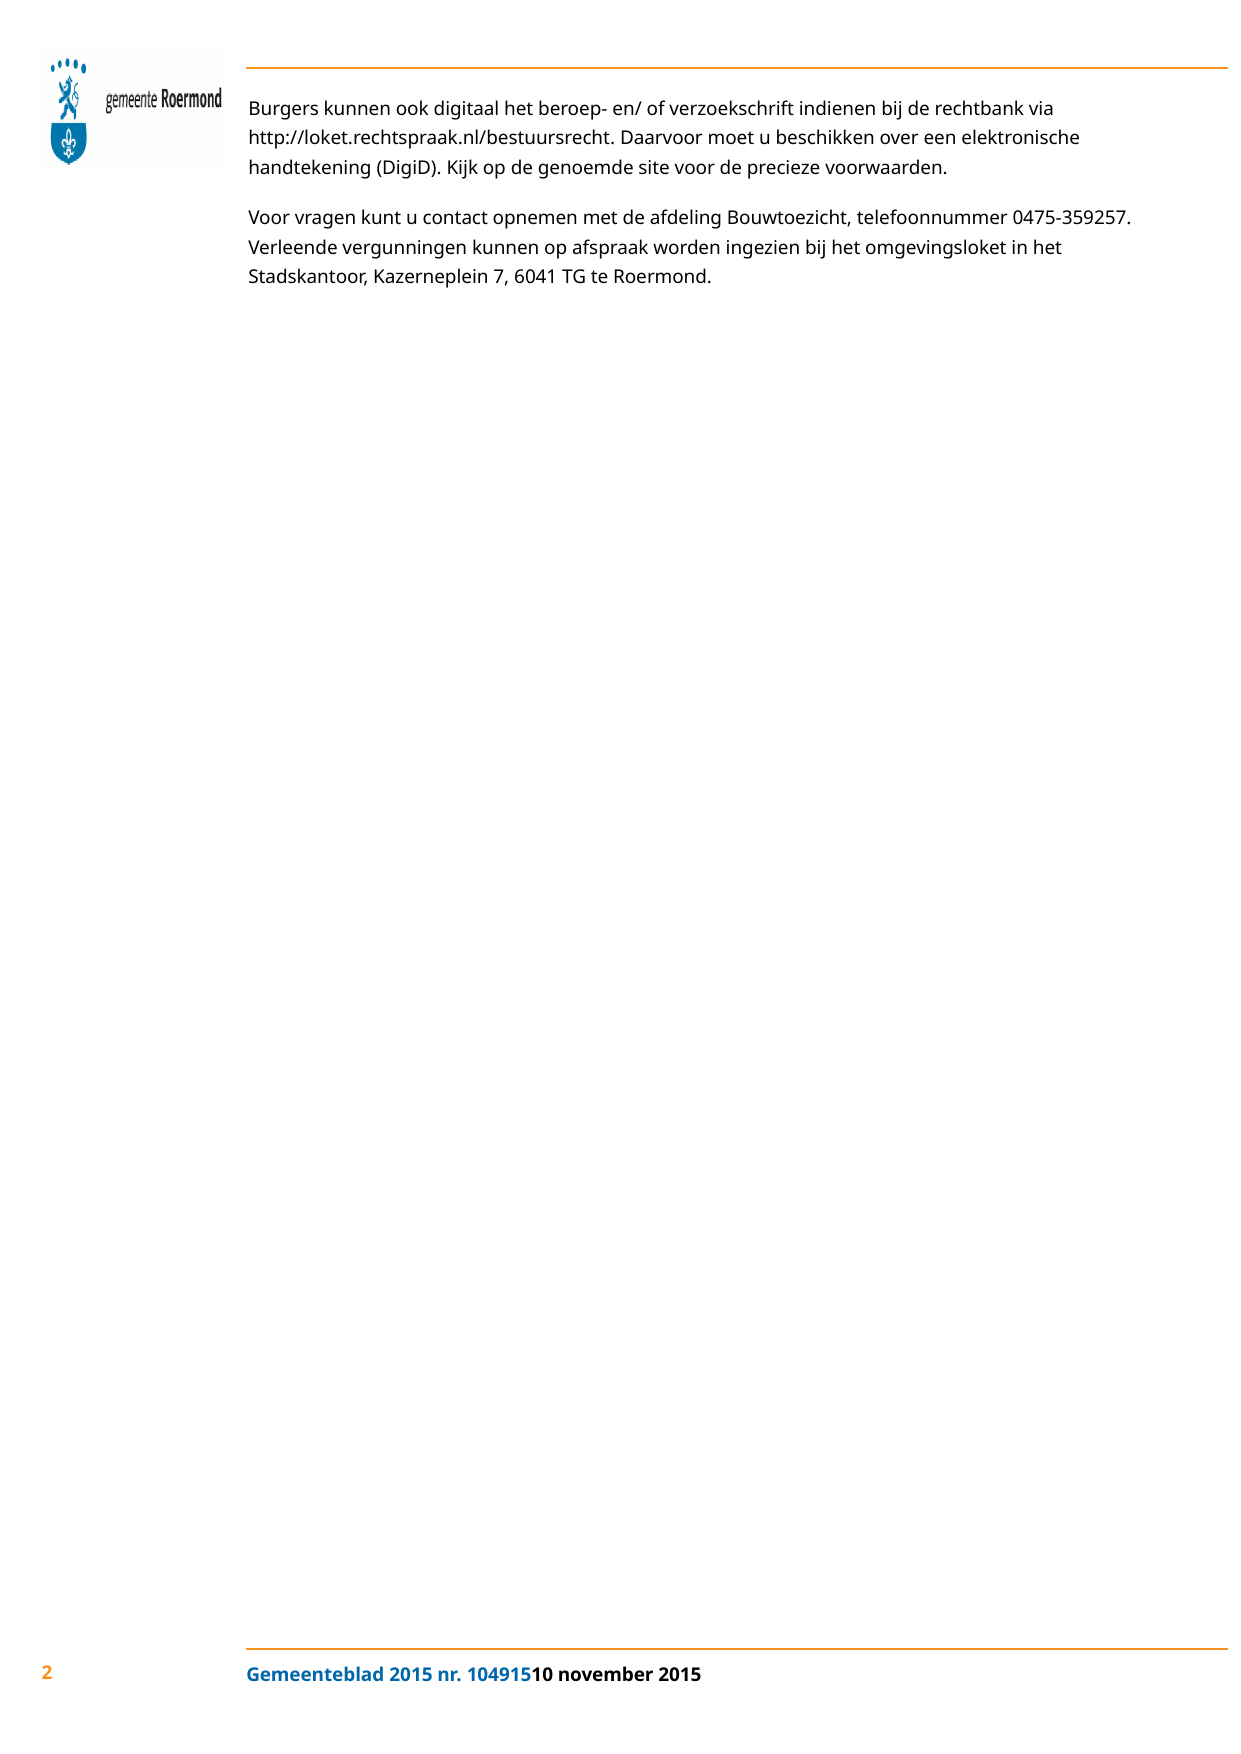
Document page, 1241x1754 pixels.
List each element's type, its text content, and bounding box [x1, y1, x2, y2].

text Burgers kunnen ook digitaal het beroep- en/ of verzoekschrift indienen bij de rechtbank via http://loket.rechtspraak.nl/bestuursrecht. Daarvoor moet u beschikken over een elektronische handtekening (DigiD). Kijk op de genoemde site voor de precieze voorwaarden. [248, 95, 1152, 180]
text Voor vragen kunt u contact opnemen met de afdeling Bouwtoezicht, telefoonnummer 0475-359257. Verleende vergunningen kunnen op afspraak worden ingezien bij het omgevingsloket in het Stadskantoor, Kazerneplein 7, 6041 TG te Roermond. [248, 204, 1152, 289]
picture [41, 47, 231, 172]
